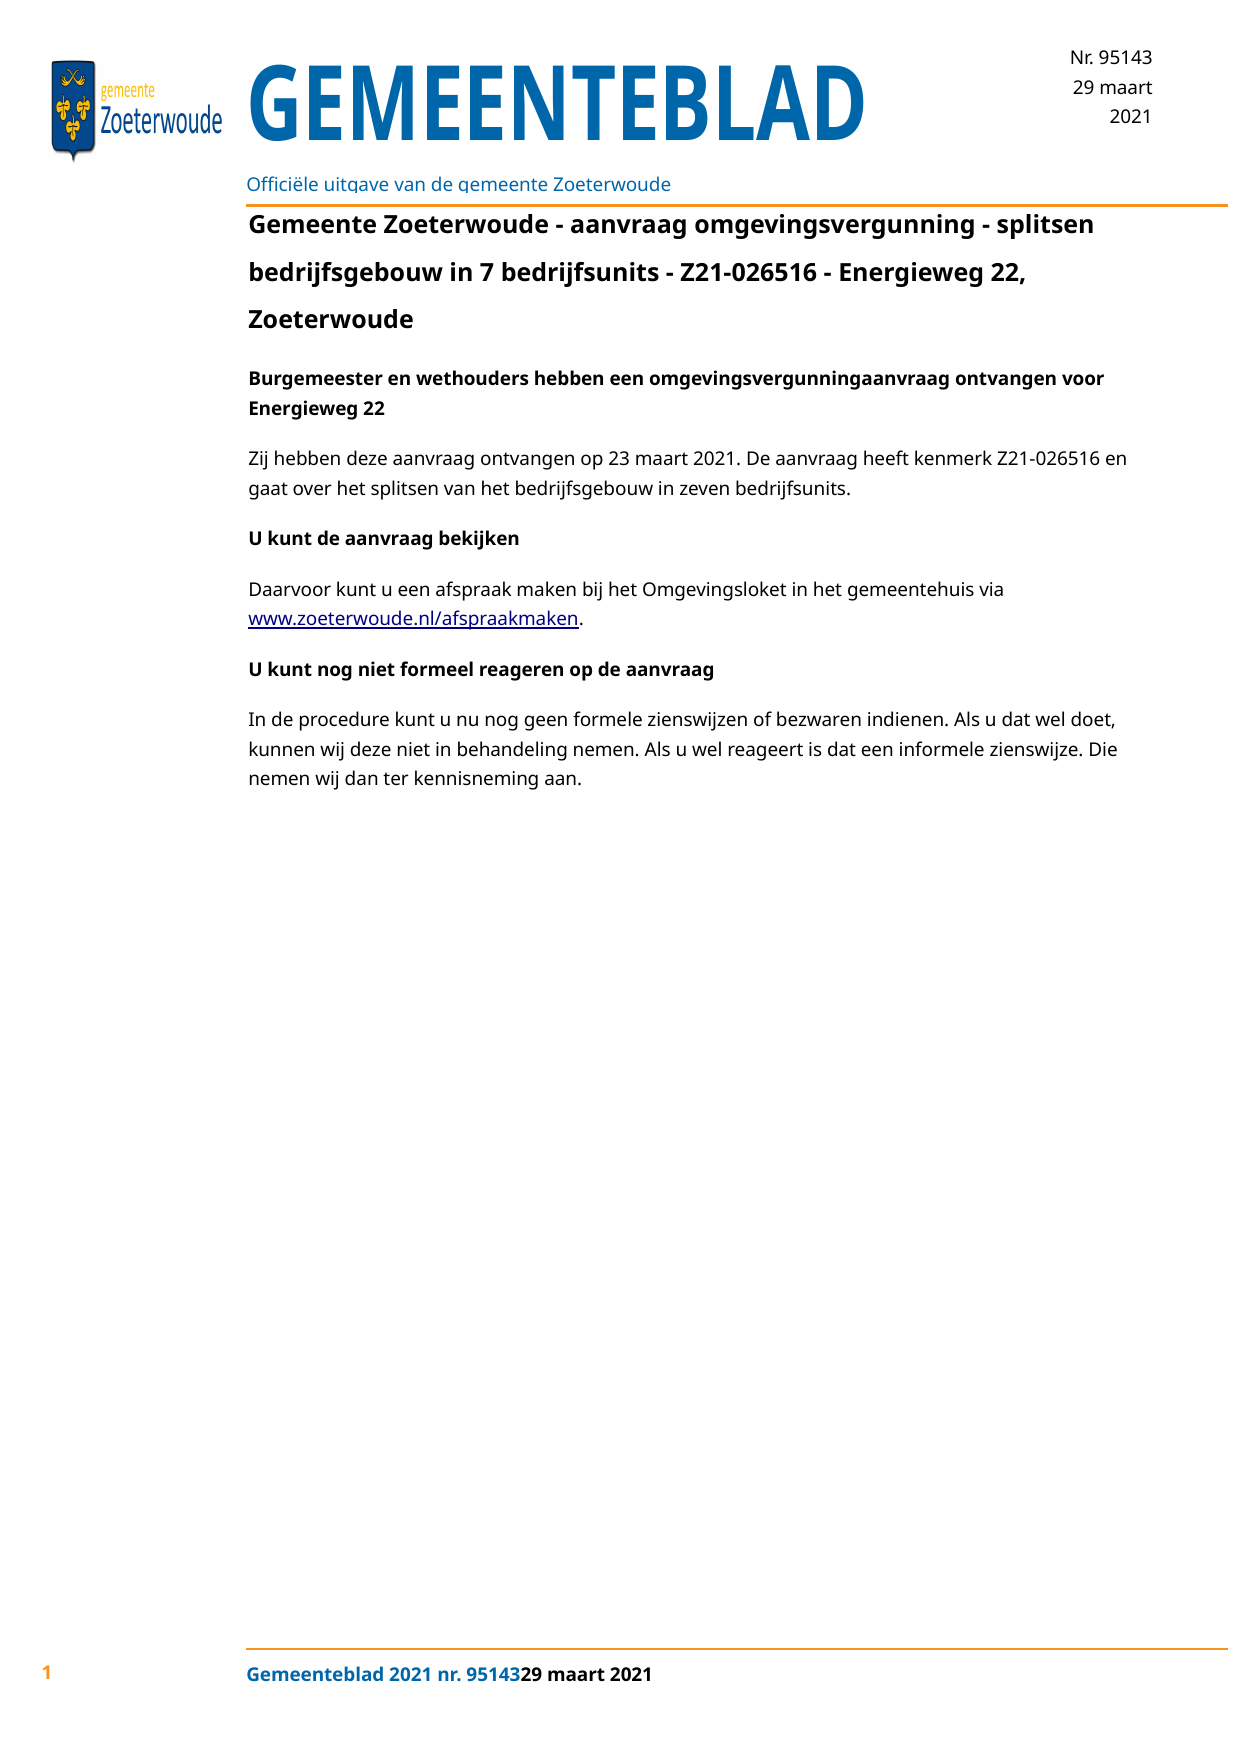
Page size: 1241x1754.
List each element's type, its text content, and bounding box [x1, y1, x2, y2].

picture [41, 47, 231, 172]
text Daarvoor kunt u een afspraak maken bij het Omgevingsloket in het gemeentehuis via www.zoeterwoude.nl/afspraakmaken. [248, 576, 1152, 631]
text Gemeente Zoeterwoude - aanvraag omgevingsvergunning - splitsen bedrijfsgebouw in 7 bedrijfsunits - Z21-026516 - Energieweg 22, Zoeterwoude [248, 207, 1152, 336]
text In de procedure kunt u nu nog geen formele zienswijzen of bezwaren indienen. Als u dat wel doet, kunnen wij deze niet in behandeling nemen. Als u wel reageert is dat een informele zienswijze. Die nemen wij dan ter kennisneming aan. [248, 706, 1152, 791]
text U kunt de aanvraag bekijken [248, 526, 1152, 551]
text Zij hebben deze aanvraag ontvangen op 23 maart 2021. De aanvraag heeft kenmerk Z21-026516 en gaat over het splitsen van het bedrijfsgebouw in zeven bedrijfsunits. [248, 446, 1152, 501]
text U kunt nog niet formeel reageren op de aanvraag [248, 656, 1152, 682]
text Burgemeester en wethouders hebben een omgevingsvergunningaanvraag ontvangen voor Energieweg 22 [248, 366, 1152, 421]
